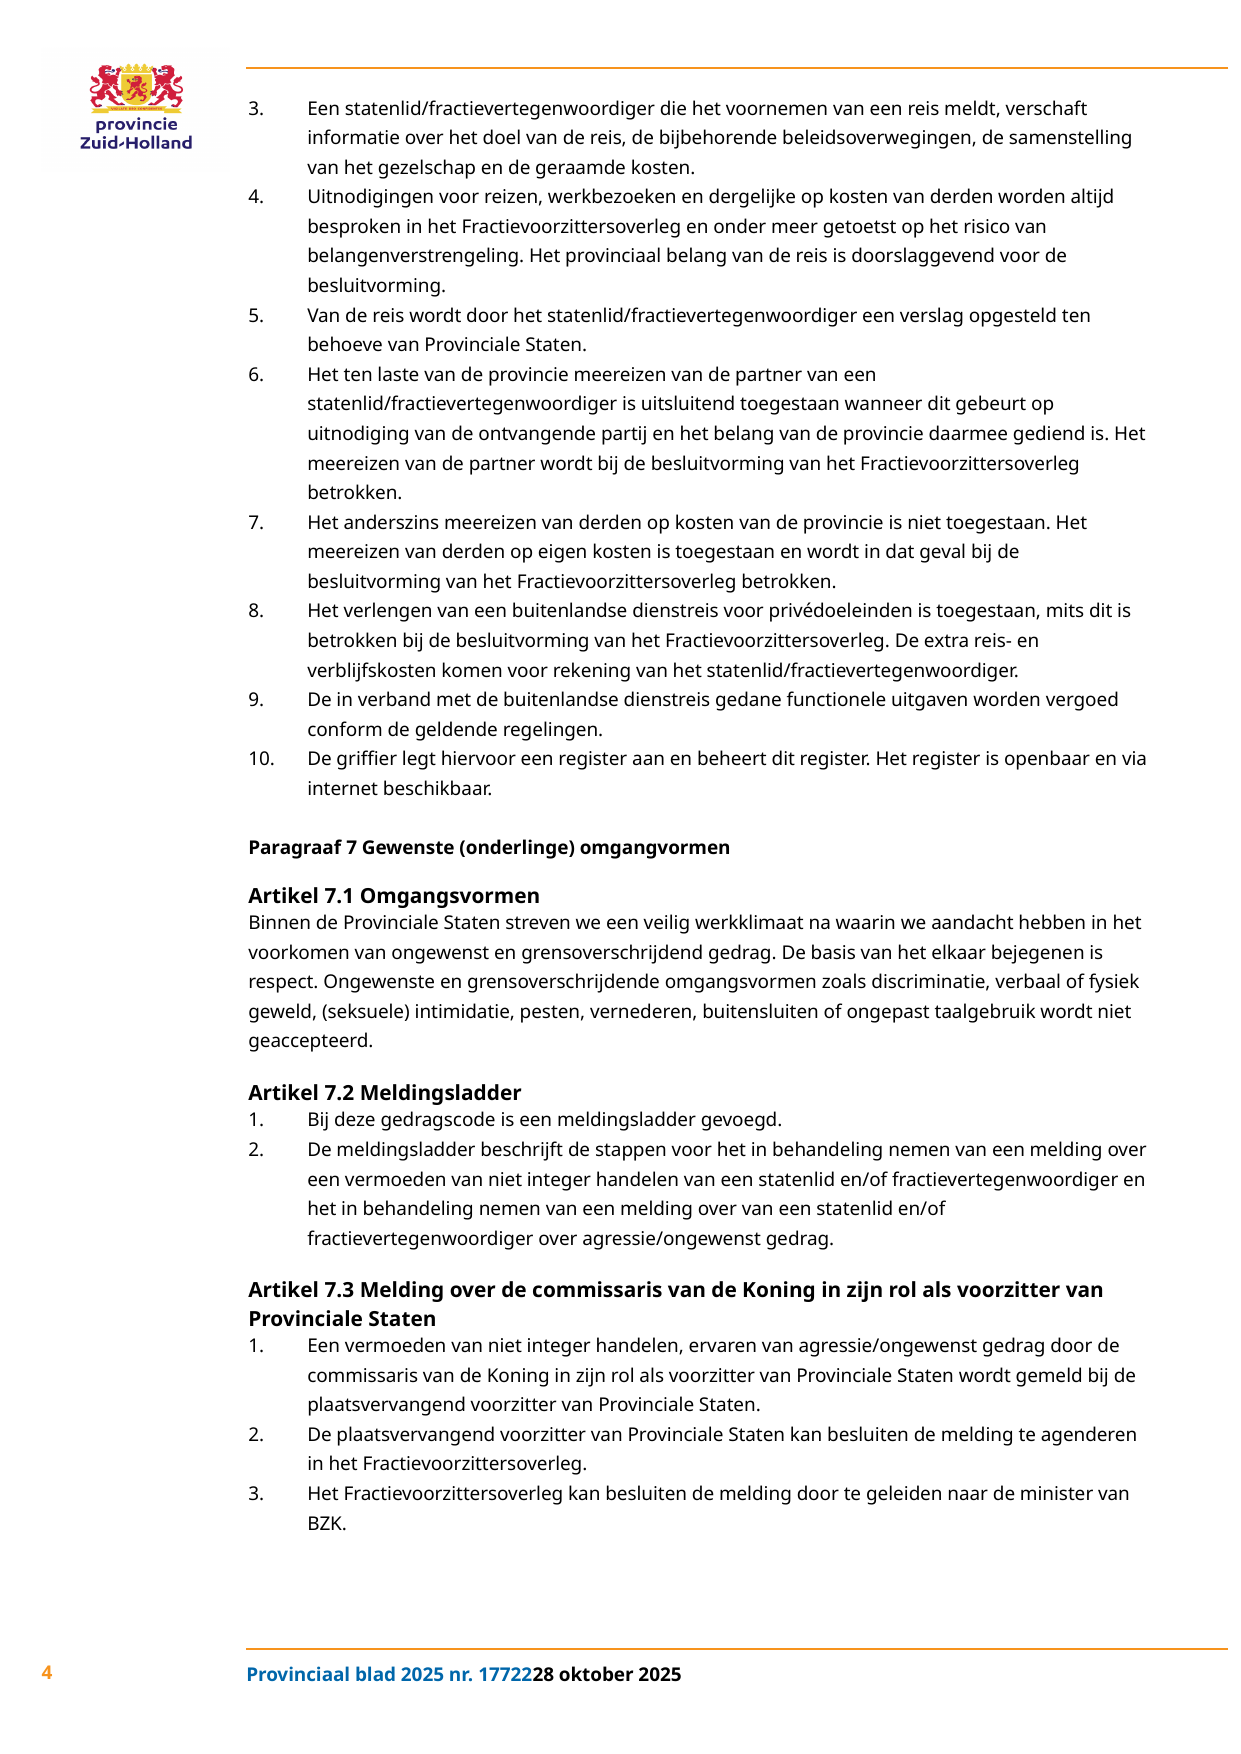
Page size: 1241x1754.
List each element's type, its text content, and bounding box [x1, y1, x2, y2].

list Het ten laste van de provincie meereizen van de partner van een statenlid/fractievertegenwoordiger is uitsluitend toegestaan wanneer dit gebeurt op uitnodiging van de ontvangende partij en het belang van de provincie daarmee gediend is. Het meereizen van de partner wordt bij de besluitvorming van het Fractievoorzittersoverleg betrokken. [248, 361, 1152, 505]
text Artikel 7.3 Melding over de commissaris van de Koning in zijn rol als voorzitter van Provinciale Staten [248, 1275, 1152, 1332]
list Een statenlid/fractievertegenwoordiger die het voornemen van een reis meldt, verschaft informatie over het doel van de reis, de bijbehorende beleidsoverwegingen, de samenstelling van het gezelschap en de geraamde kosten. [248, 95, 1152, 180]
list Bij deze gedragscode is een meldingsladder gevoegd. [248, 1107, 1152, 1132]
text Artikel 7.1 Omgangsvormen [248, 881, 1152, 909]
list Van de reis wordt door het statenlid/fractievertegenwoordiger een verslag opgesteld ten behoeve van Provinciale Staten. [248, 302, 1152, 357]
list Uitnodigingen voor reizen, werkbezoeken en dergelijke op kosten van derden worden altijd besproken in het Fractievoorzittersoverleg en onder meer getoetst op het risico van belangenverstrengeling. Het provinciaal belang van de reis is doorslaggevend voor de besluitvorming. [248, 183, 1152, 298]
picture [41, 47, 231, 172]
list De in verband met de buitenlandse dienstreis gedane functionele uitgaven worden vergoed conform de geldende regelingen. [248, 686, 1152, 742]
text Artikel 7.2 Meldingsladder [248, 1078, 1152, 1107]
list Een vermoeden van niet integer handelen, ervaren van agressie/ongewenst gedrag door de commissaris van de Koning in zijn rol als voorzitter van Provinciale Staten wordt gemeld bij de plaatsvervangend voorzitter van Provinciale Staten. [248, 1332, 1152, 1417]
list Het Fractievoorzittersoverleg kan besluiten de melding door te geleiden naar de minister van BZK. [248, 1480, 1152, 1535]
text Paragraaf 7 Gewenste (onderlinge) omgangvormen [248, 834, 1152, 860]
text Binnen de Provinciale Staten streven we een veilig werkklimaat na waarin we aandacht hebben in het voorkomen van ongewenst en grensoverschrijdend gedrag. De basis van het elkaar bejegenen is respect. Ongewenste en grensoverschrijdende omgangsvormen zoals discriminatie, verbaal of fysiek geweld, (seksuele) intimidatie, pesten, vernederen, buitensluiten of ongepast taalgebruik wordt niet geaccepteerd. [248, 909, 1152, 1053]
list De meldingsladder beschrijft de stappen voor het in behandeling nemen van een melding over een vermoeden van niet integer handelen van een statenlid en/of fractievertegenwoordiger en het in behandeling nemen van een melding over van een statenlid en/of fractievertegenwoordiger over agressie/ongewenst gedrag. [248, 1136, 1152, 1251]
list Het verlengen van een buitenlandse dienstreis voor privédoeleinden is toegestaan, mits dit is betrokken bij de besluitvorming van het Fractievoorzittersoverleg. De extra reis- en verblijfskosten komen voor rekening van het statenlid/fractievertegenwoordiger. [248, 598, 1152, 683]
list De griffier legt hiervoor een register aan en beheert dit register. Het register is openbaar en via internet beschikbaar. [248, 746, 1152, 801]
list Het anderszins meereizen van derden op kosten van de provincie is niet toegestaan. Het meereizen van derden op eigen kosten is toegestaan en wordt in dat geval bij de besluitvorming van het Fractievoorzittersoverleg betrokken. [248, 509, 1152, 594]
list De plaatsvervangend voorzitter van Provinciale Staten kan besluiten de melding te agenderen in het Fractievoorzittersoverleg. [248, 1421, 1152, 1476]
